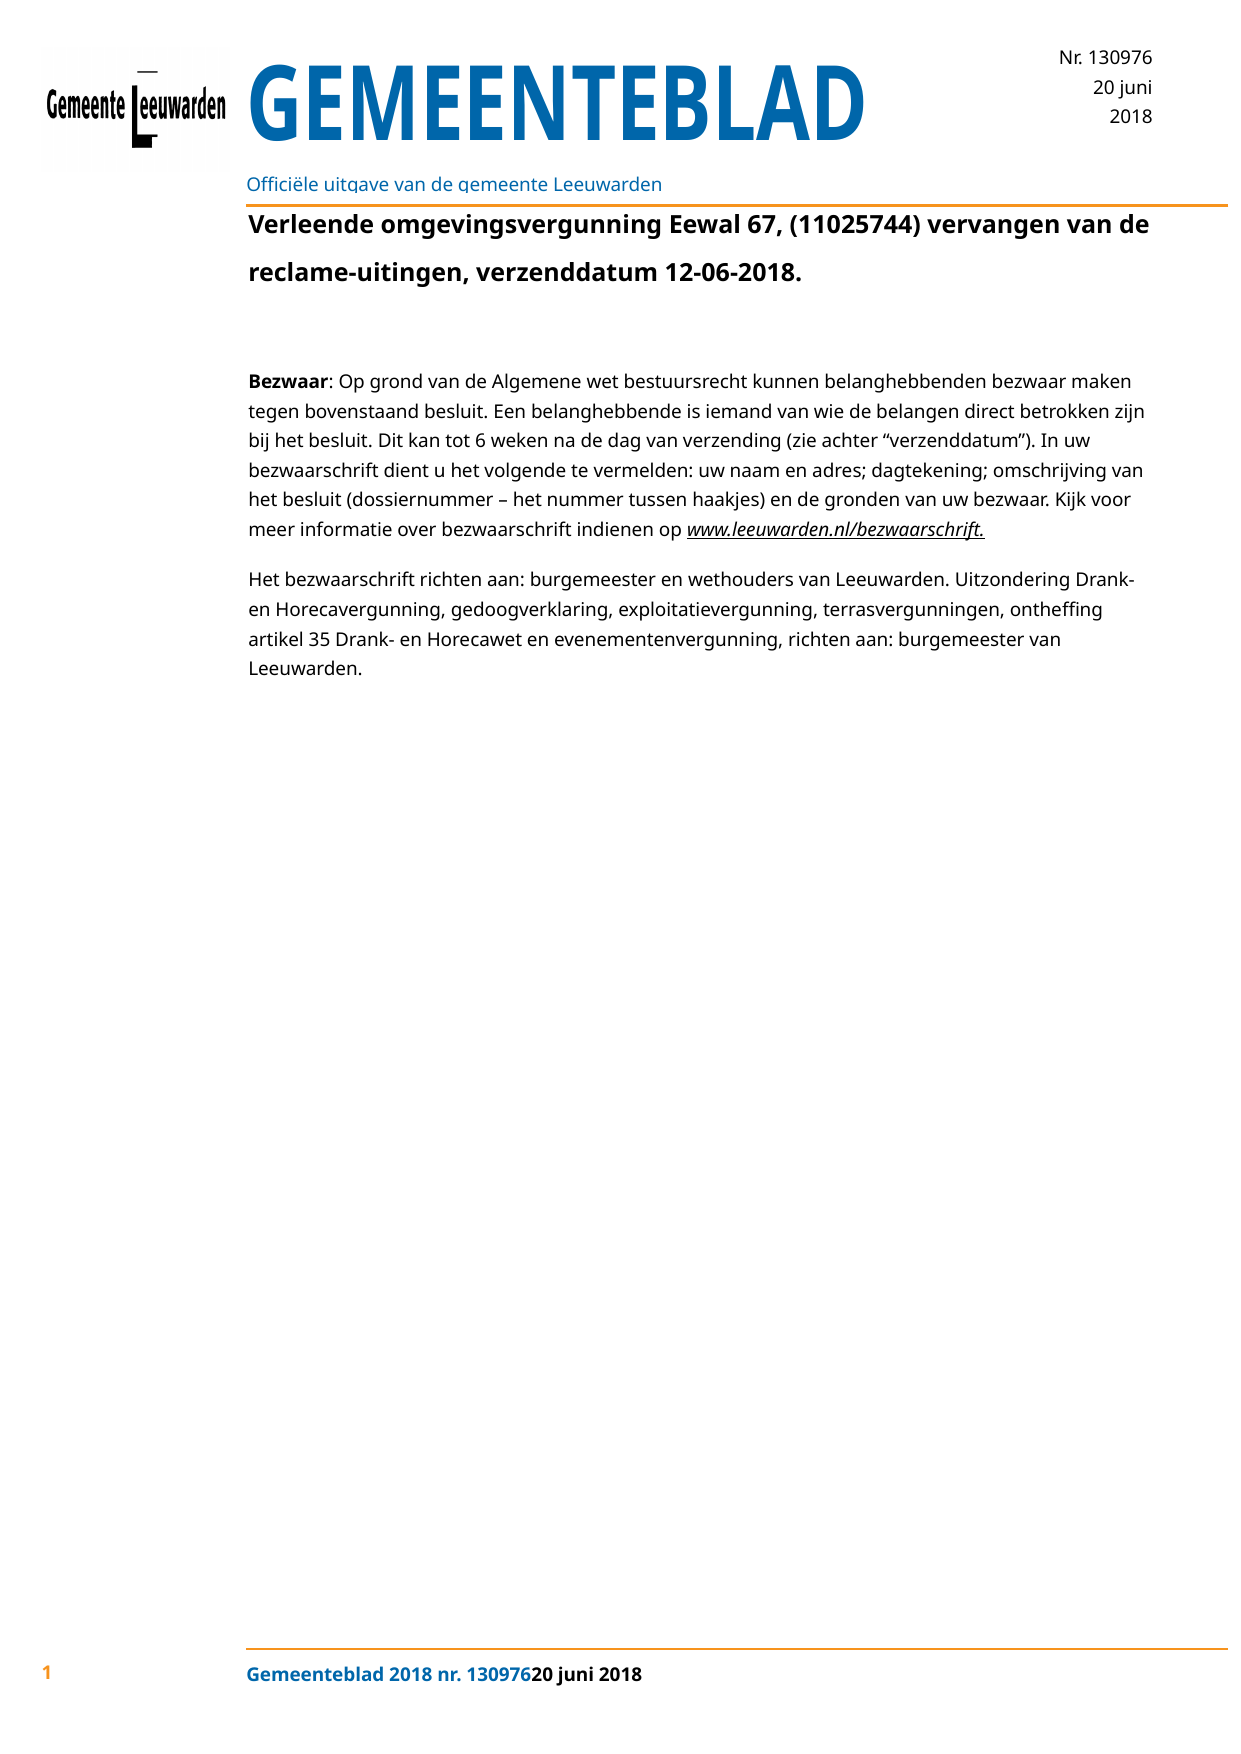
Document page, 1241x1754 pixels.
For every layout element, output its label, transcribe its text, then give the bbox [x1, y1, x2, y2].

text Bezwaar: Op grond van de Algemene wet bestuursrecht kunnen belanghebbenden bezwaar maken tegen bovenstaand besluit. Een belanghebbende is iemand van wie de belangen direct betrokken zijn bij het besluit. Dit kan tot 6 weken na de dag van verzending (zie achter “verzenddatum”). In uw bezwaarschrift dient u het volgende te vermelden: uw naam en adres; dagtekening; omschrijving van het besluit (dossiernummer – het nummer tussen haakjes) en de gronden van uw bezwaar. Kijk voor meer informatie over bezwaarschrift indienen op www.leeuwarden.nl/bezwaarschrift. [248, 368, 1152, 542]
text Het bezwaarschrift richten aan: burgemeester en wethouders van Leeuwarden. Uitzondering Drank- en Horecavergunning, gedoogverklaring, exploitatievergunning, terrasvergunningen, ontheffing artikel 35 Drank- en Horecawet en evenementenvergunning, richten aan: burgemeester van Leeuwarden. [248, 567, 1152, 681]
text Verleende omgevingsvergunning Eewal 67, (11025744) vervangen van de reclame-uitingen, verzenddatum 12-06-2018. [248, 207, 1152, 288]
picture [41, 47, 231, 172]
